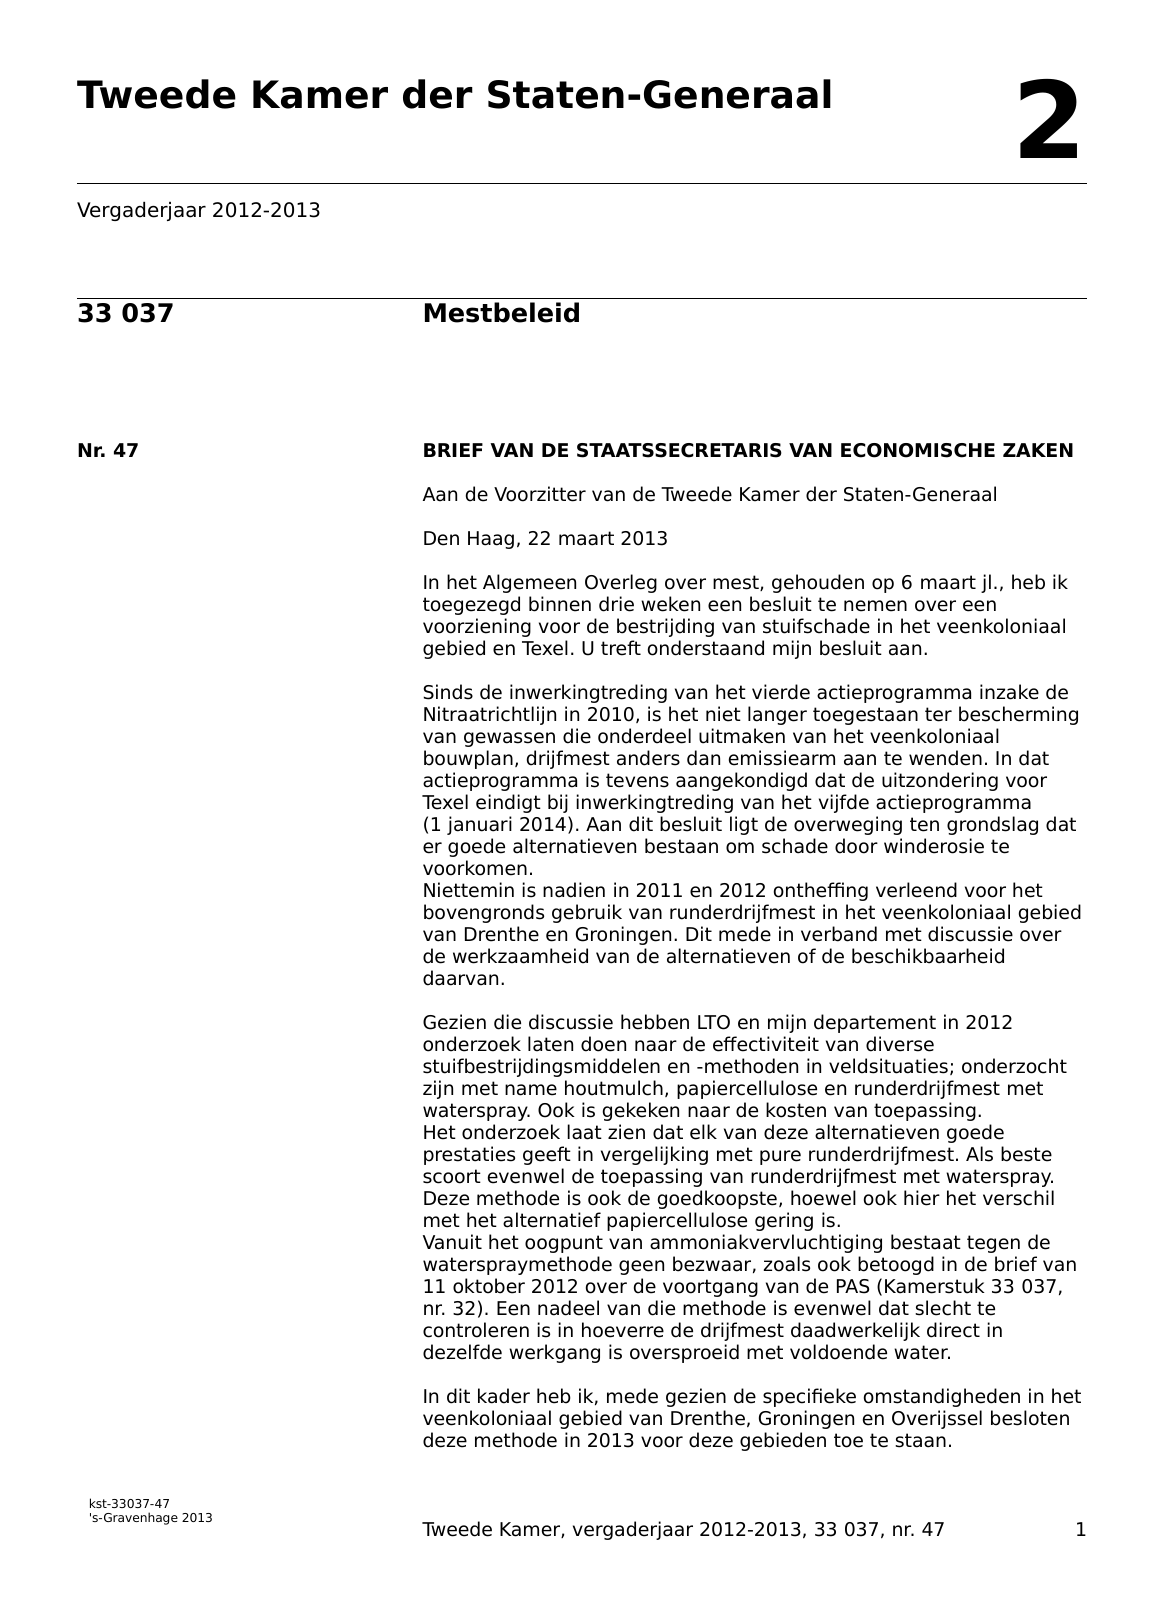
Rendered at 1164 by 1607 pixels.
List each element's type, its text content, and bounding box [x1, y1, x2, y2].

text In dit kader heb ik, mede gezien de specifieke omstandigheden in het veenkoloniaal gebied van Drenthe, Groningen en Overijssel besloten deze methode in 2013 voor deze gebieden toe te staan. [422, 1386, 1087, 1452]
subtitle 33 037 Mestbeleid [77, 299, 1087, 329]
text In het Algemeen Overleg over mest, gehouden op 6 maart jl., heb ik toegezegd binnen drie weken een besluit te nemen over een voorziening voor de bestrijding van stuifschade in het veenkoloniaal gebied en Texel. U treft onderstaand mijn besluit aan. [422, 572, 1087, 660]
table_header 2 [886, 59, 1087, 183]
text Sinds de inwerkingtreding van het vierde actieprogramma inzake de Nitraatrichtlijn in 2010, is het niet langer toegestaan ter bescherming van gewassen die onderdeel uitmaken van het veenkoloniaal bouwplan, drijfmest anders dan emissiearm aan te wenden. In dat actieprogramma is tevens aangekondigd dat de uitzondering voor Texel eindigt bij inwerkingtreding van het vijfde actieprogramma (1 januari 2014). Aan dit besluit ligt de overweging ten grondslag dat er goede alternatieven bestaan om schade door winderosie te voorkomen. [422, 682, 1087, 880]
text Vanuit het oogpunt van ammoniakvervluchtiging bestaat tegen de waterspraymethode geen bezwaar, zoals ook betoogd in de brief van 11 oktober 2012 over de voortgang van de PAS (Kamerstuk 33 037, nr. 32). Een nadeel van die methode is evenwel dat slecht te controleren is in hoeverre de drijfmest daadwerkelijk direct in dezelfde werkgang is oversproeid met voldoende water. [422, 1232, 1087, 1364]
text Gezien die discussie hebben LTO en mijn departement in 2012 onderzoek laten doen naar de effectiviteit van diverse stuifbestrijdingsmiddelen en -methoden in veldsituaties; onderzocht zijn met name houtmulch, papiercellulose en runderdrijfmest met waterspray. Ook is gekeken naar de kosten van toepassing. [422, 1012, 1087, 1122]
subtitle Nr. 47 BRIEF VAN DE STAATSSECRETARIS VAN ECONOMISCHE ZAKEN [77, 440, 1087, 462]
text 's-Gravenhage 2013 [88, 1511, 323, 1525]
text kst-33037-47 [88, 1497, 323, 1511]
text Niettemin is nadien in 2011 en 2012 ontheffing verleend voor het bovengronds gebruik van runderdrijfmest in het veenkoloniaal gebied van Drenthe en Groningen. Dit mede in verband met discussie over de werkzaamheid van de alternatieven of de beschikbaarheid daarvan. [422, 880, 1087, 990]
table_header Tweede Kamer der Staten-Generaal [77, 59, 886, 183]
table_cell Vergaderjaar 2012-2013 [77, 184, 1087, 298]
text Den Haag, 22 maart 2013 [422, 528, 1087, 550]
text Het onderzoek laat zien dat elk van deze alternatieven goede prestaties geeft in vergelijking met pure runderdrijfmest. Als beste scoort evenwel de toepassing van runderdrijfmest met waterspray. Deze methode is ook de goedkoopste, hoewel ook hier het verschil met het alternatief papiercellulose gering is. [422, 1122, 1087, 1232]
text Aan de Voorzitter van de Tweede Kamer der Staten-Generaal [422, 484, 1087, 506]
